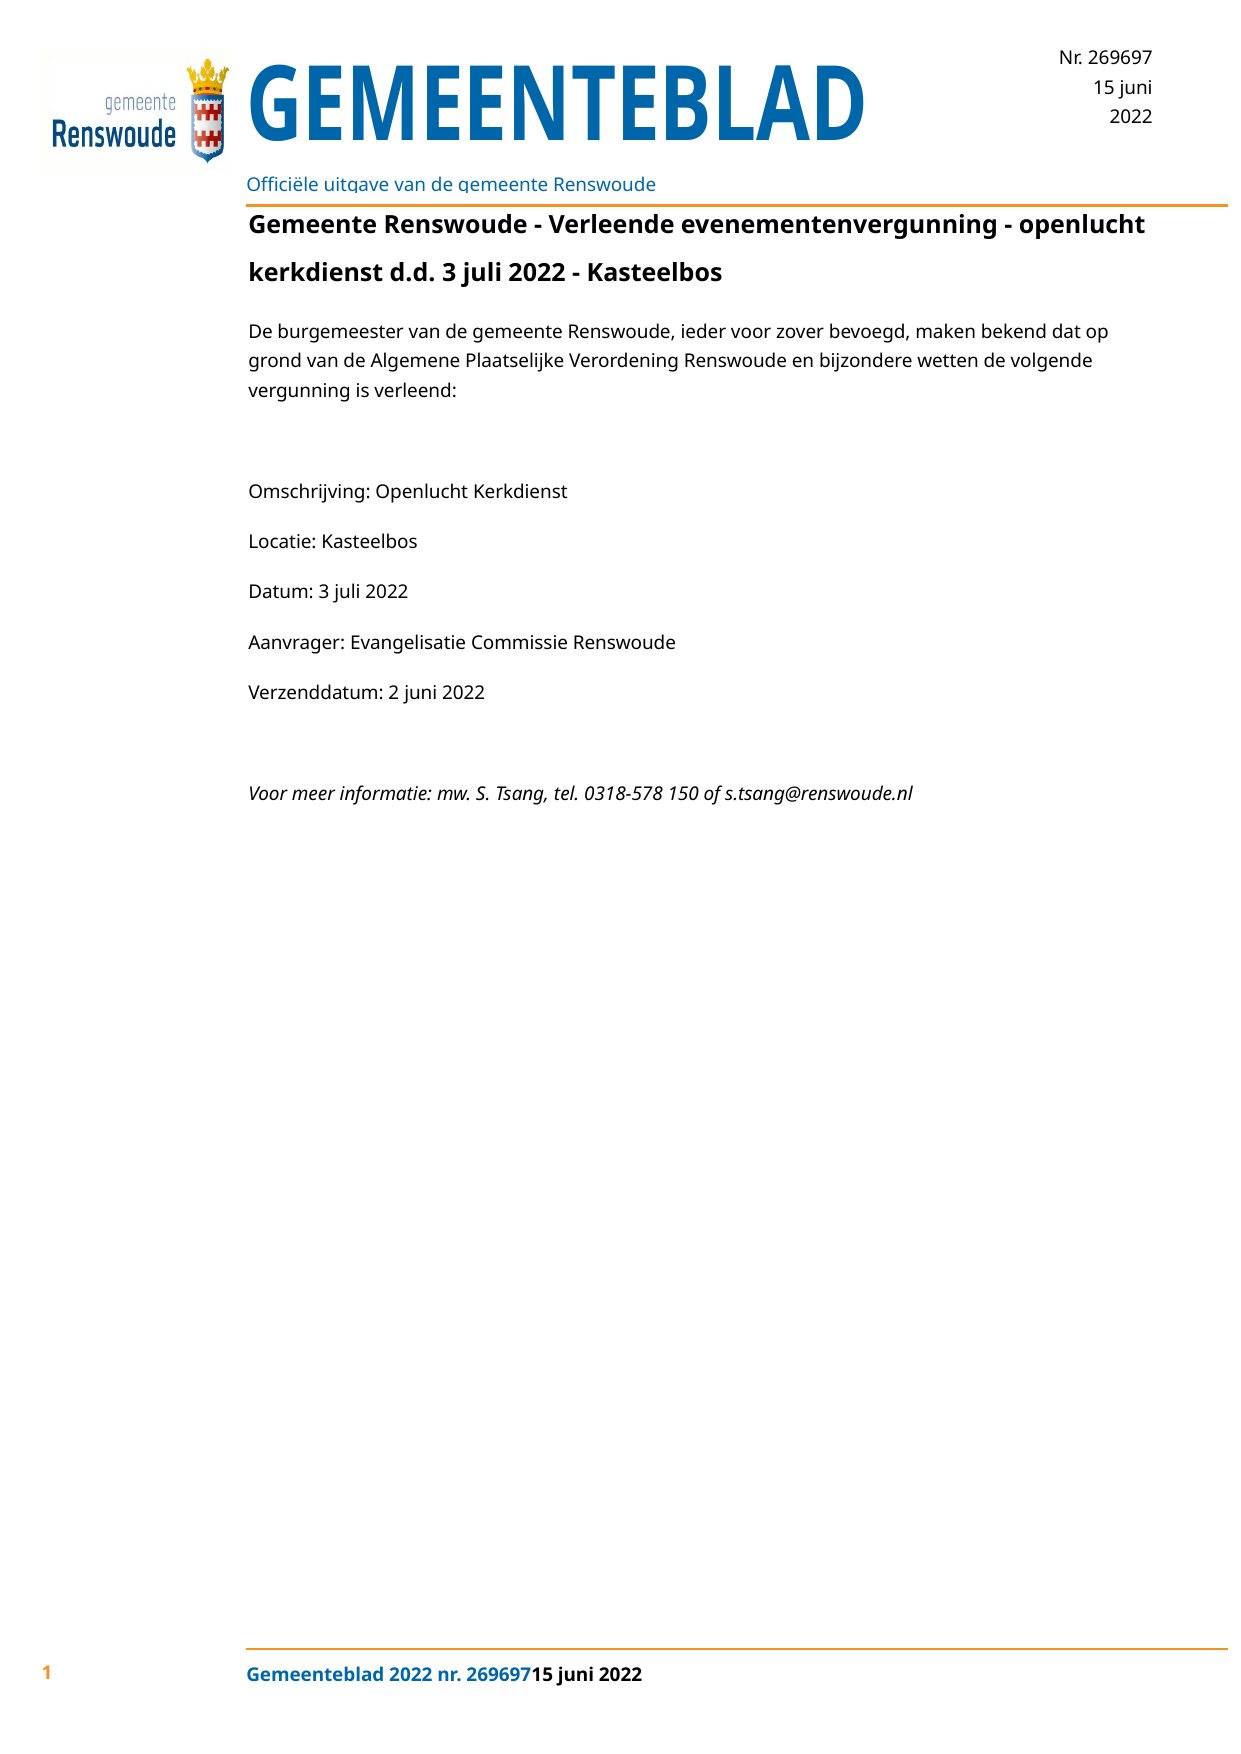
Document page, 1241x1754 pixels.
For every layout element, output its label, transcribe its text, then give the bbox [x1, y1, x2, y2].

text Aanvrager: Evangelisatie Commissie Renswoude [248, 629, 1152, 655]
picture [41, 47, 231, 172]
text Verzenddatum: 2 juni 2022 [248, 679, 1152, 705]
text Datum: 3 juli 2022 [248, 579, 1152, 604]
text Omschrijving: Openlucht Kerkdienst [248, 478, 1152, 504]
text Voor meer informatie: mw. S. Tsang, tel. 0318-578 150 of s.tsang@renswoude.nl [248, 780, 1152, 806]
text Locatie: Kasteelbos [248, 528, 1152, 554]
text Gemeente Renswoude - Verleende evenementenvergunning - openlucht kerkdienst d.d. 3 juli 2022 - Kasteelbos [248, 207, 1152, 288]
text De burgemeester van de gemeente Renswoude, ieder voor zover bevoegd, maken bekend dat op grond van de Algemene Plaatselijke Verordening Renswoude en bijzondere wetten de volgende vergunning is verleend: [248, 318, 1152, 403]
